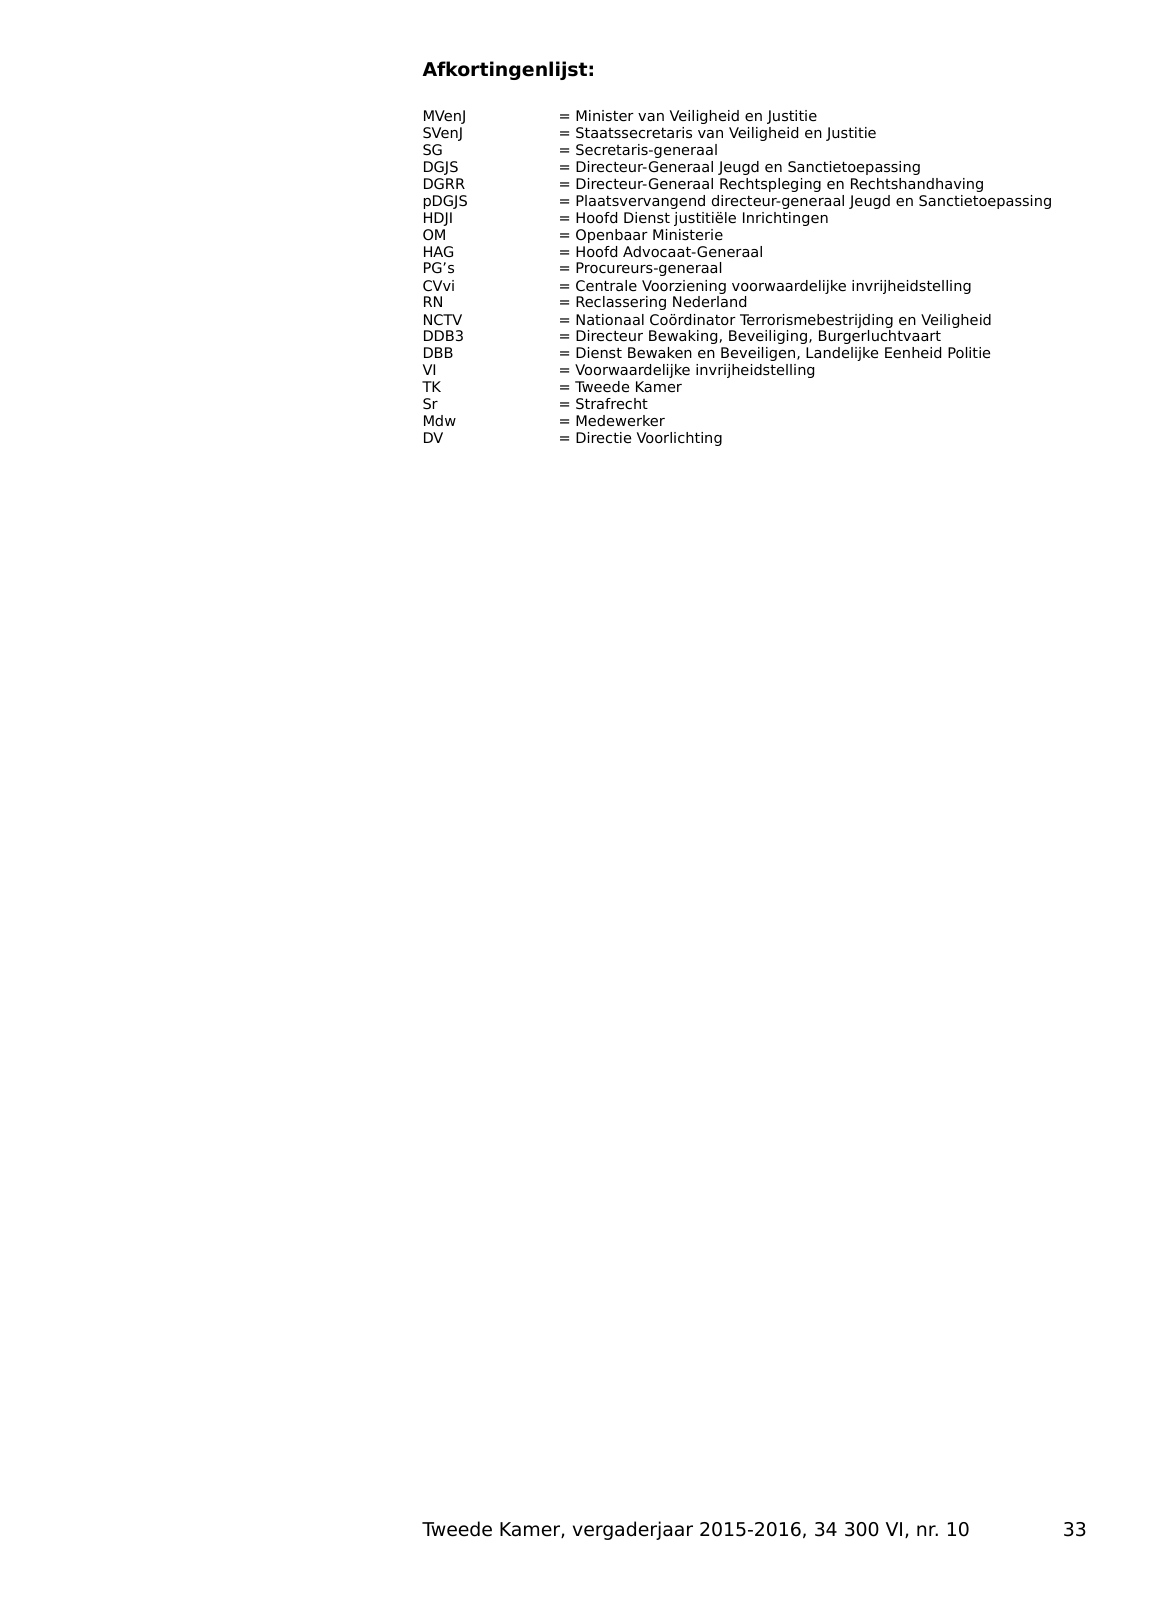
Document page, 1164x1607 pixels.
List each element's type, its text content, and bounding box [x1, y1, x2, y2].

table_cell = Reclassering Nederland [552, 294, 1087, 311]
table_cell = Plaatsvervangend directeur-generaal Jeugd en Sanctietoepassing [552, 193, 1087, 209]
table_cell = Directeur Bewaking, Beveiliging, Burgerluchtvaart [552, 328, 1087, 345]
table_cell TK [422, 379, 552, 396]
table_cell HAG [422, 244, 552, 260]
table_cell Mdw [422, 413, 552, 430]
table_cell DGJS [422, 159, 552, 176]
table_cell = Staatssecretaris van Veiligheid en Justitie [552, 125, 1087, 142]
table_cell CVvi [422, 278, 552, 294]
table_cell DGRR [422, 176, 552, 192]
table_cell SG [422, 142, 552, 158]
table_cell pDGJS [422, 193, 552, 209]
table_cell = Directeur-Generaal Rechtspleging en Rechtshandhaving [552, 176, 1087, 192]
table_cell RN [422, 294, 552, 311]
table_cell = Tweede Kamer [552, 379, 1087, 396]
table_cell = Hoofd Dienst justitiële Inrichtingen [552, 210, 1087, 226]
table_cell = Dienst Bewaken en Beveiligen, Landelijke Eenheid Politie [552, 345, 1087, 362]
subtitle Afkortingenlijst: [422, 59, 1087, 81]
table_cell VI [422, 362, 552, 379]
table_cell PG’s [422, 260, 552, 277]
table_cell = Procureurs-generaal [552, 260, 1087, 277]
table_cell SVenJ [422, 125, 552, 142]
table_cell = Voorwaardelijke invrijheidstelling [552, 362, 1087, 379]
table_cell = Hoofd Advocaat-Generaal [552, 244, 1087, 260]
table_cell NCTV [422, 311, 552, 328]
table_cell Sr [422, 396, 552, 413]
table_cell = Nationaal Coördinator Terrorismebestrijding en Veiligheid [552, 311, 1087, 328]
table_cell = Directie Voorlichting [552, 430, 1087, 447]
table_cell DBB [422, 345, 552, 362]
table_cell DDB3 [422, 328, 552, 345]
table_cell DV [422, 430, 552, 447]
table_cell = Medewerker [552, 413, 1087, 430]
table_cell OM [422, 226, 552, 243]
table_cell = Centrale Voorziening voorwaardelijke invrijheidstelling [552, 278, 1087, 294]
table_cell = Strafrecht [552, 396, 1087, 413]
table_cell = Directeur-Generaal Jeugd en Sanctietoepassing [552, 159, 1087, 176]
table_cell = Openbaar Ministerie [552, 226, 1087, 243]
table_header MVenJ [422, 103, 552, 124]
table_cell HDJI [422, 210, 552, 226]
table_header = Minister van Veiligheid en Justitie [552, 103, 1087, 124]
table_cell = Secretaris-generaal [552, 142, 1087, 158]
